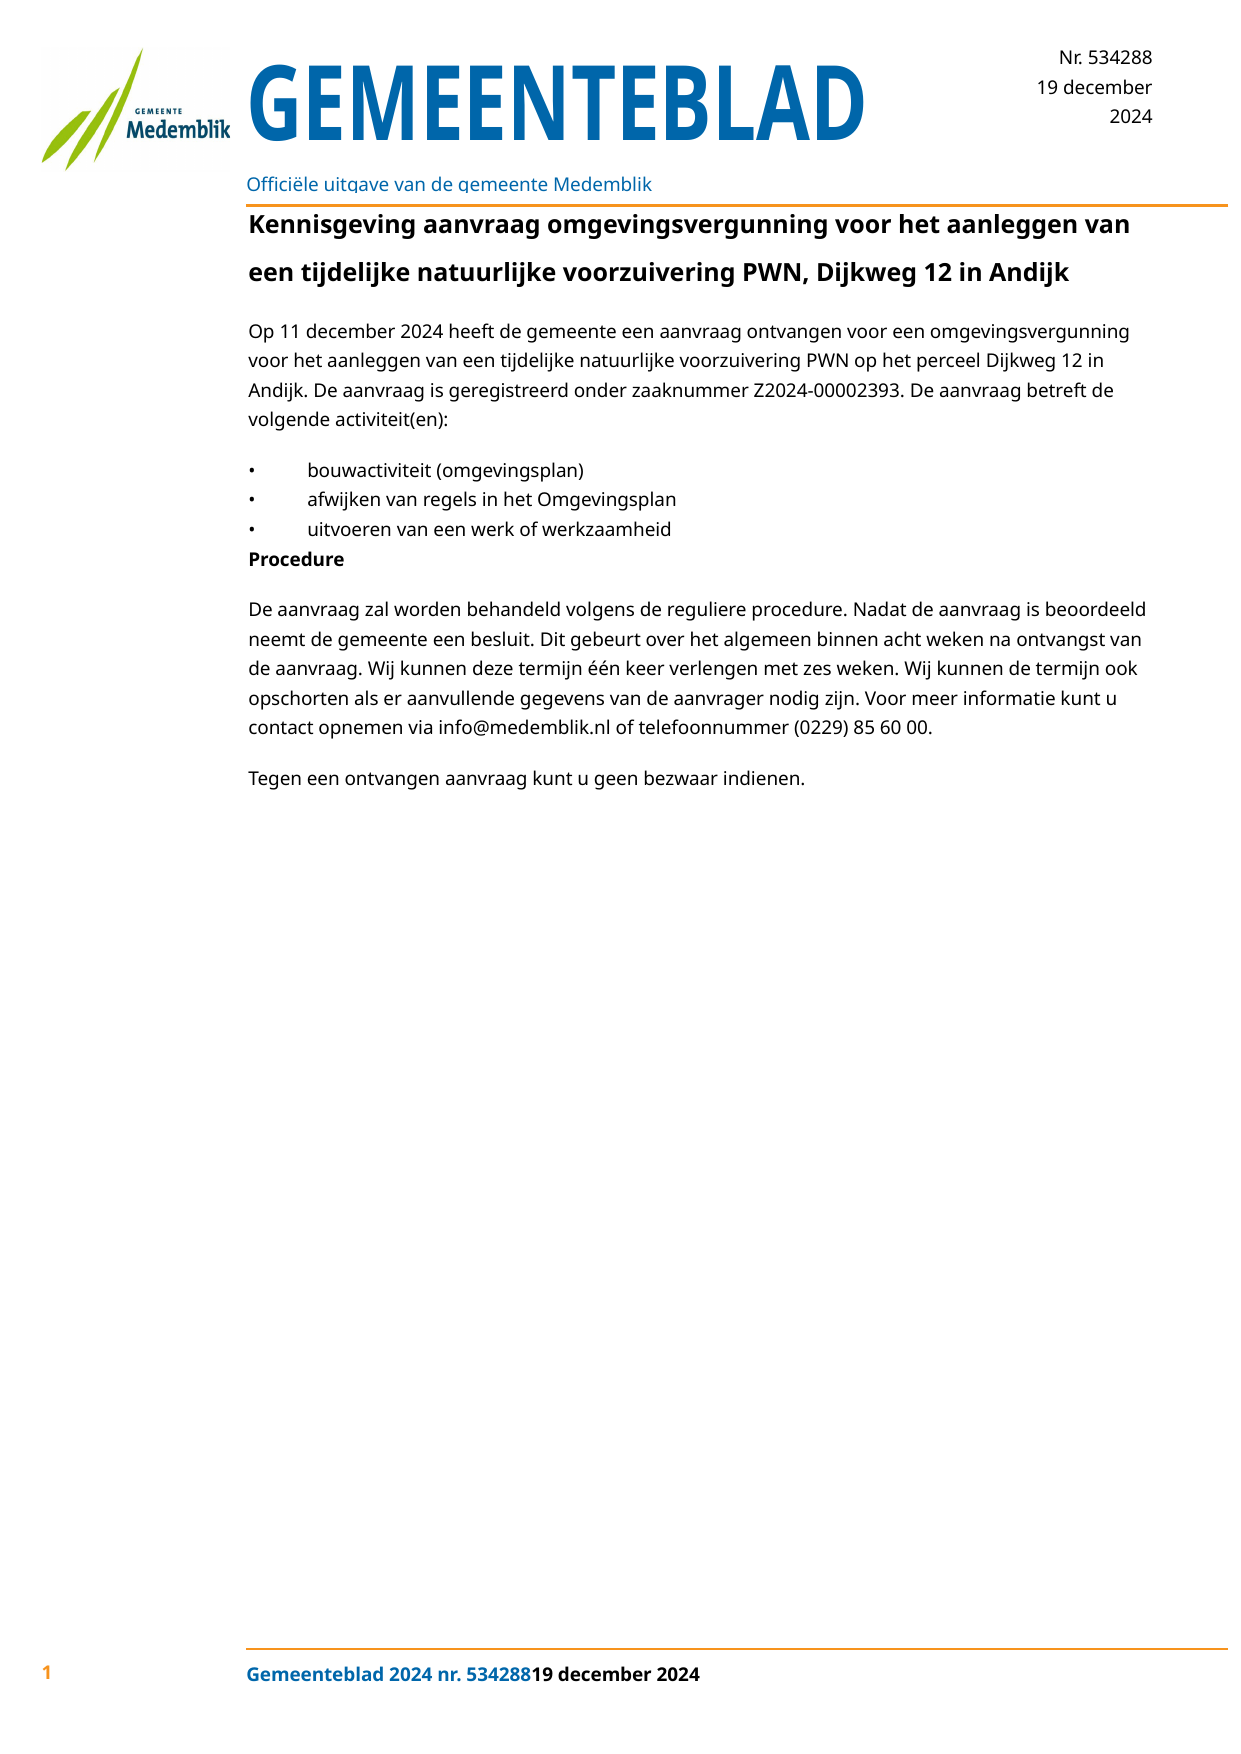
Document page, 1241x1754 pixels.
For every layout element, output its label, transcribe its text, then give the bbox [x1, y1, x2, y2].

text Op 11 december 2024 heeft de gemeente een aanvraag ontvangen voor een omgevingsvergunning voor het aanleggen van een tijdelijke natuurlijke voorzuivering PWN op het perceel Dijkweg 12 in Andijk. De aanvraag is geregistreerd onder zaaknummer Z2024-00002393. De aanvraag betreft de volgende activiteit(en): [248, 318, 1152, 432]
text Kennisgeving aanvraag omgevingsvergunning voor het aanleggen van een tijdelijke natuurlijke voorzuivering PWN, Dijkweg 12 in Andijk [248, 207, 1152, 288]
list bouwactiviteit (omgevingsplan) [248, 457, 1152, 483]
text Procedure [248, 546, 1152, 572]
text De aanvraag zal worden behandeld volgens de reguliere procedure. Nadat de aanvraag is beoordeeld neemt de gemeente een besluit. Dit gebeurt over het algemeen binnen acht weken na ontvangst van de aanvraag. Wij kunnen deze termijn één keer verlengen met zes weken. Wij kunnen de termijn ook opschorten als er aanvullende gegevens van de aanvrager nodig zijn. Voor meer informatie kunt u contact opnemen via info@medemblik.nl of telefoonnummer (0229) 85 60 00. [248, 596, 1152, 740]
list afwijken van regels in het Omgevingsplan [248, 487, 1152, 512]
list uitvoeren van een werk of werkzaamheid [248, 516, 1152, 542]
picture [41, 47, 231, 172]
text Tegen een ontvangen aanvraag kunt u geen bezwaar indienen. [248, 765, 1152, 791]
